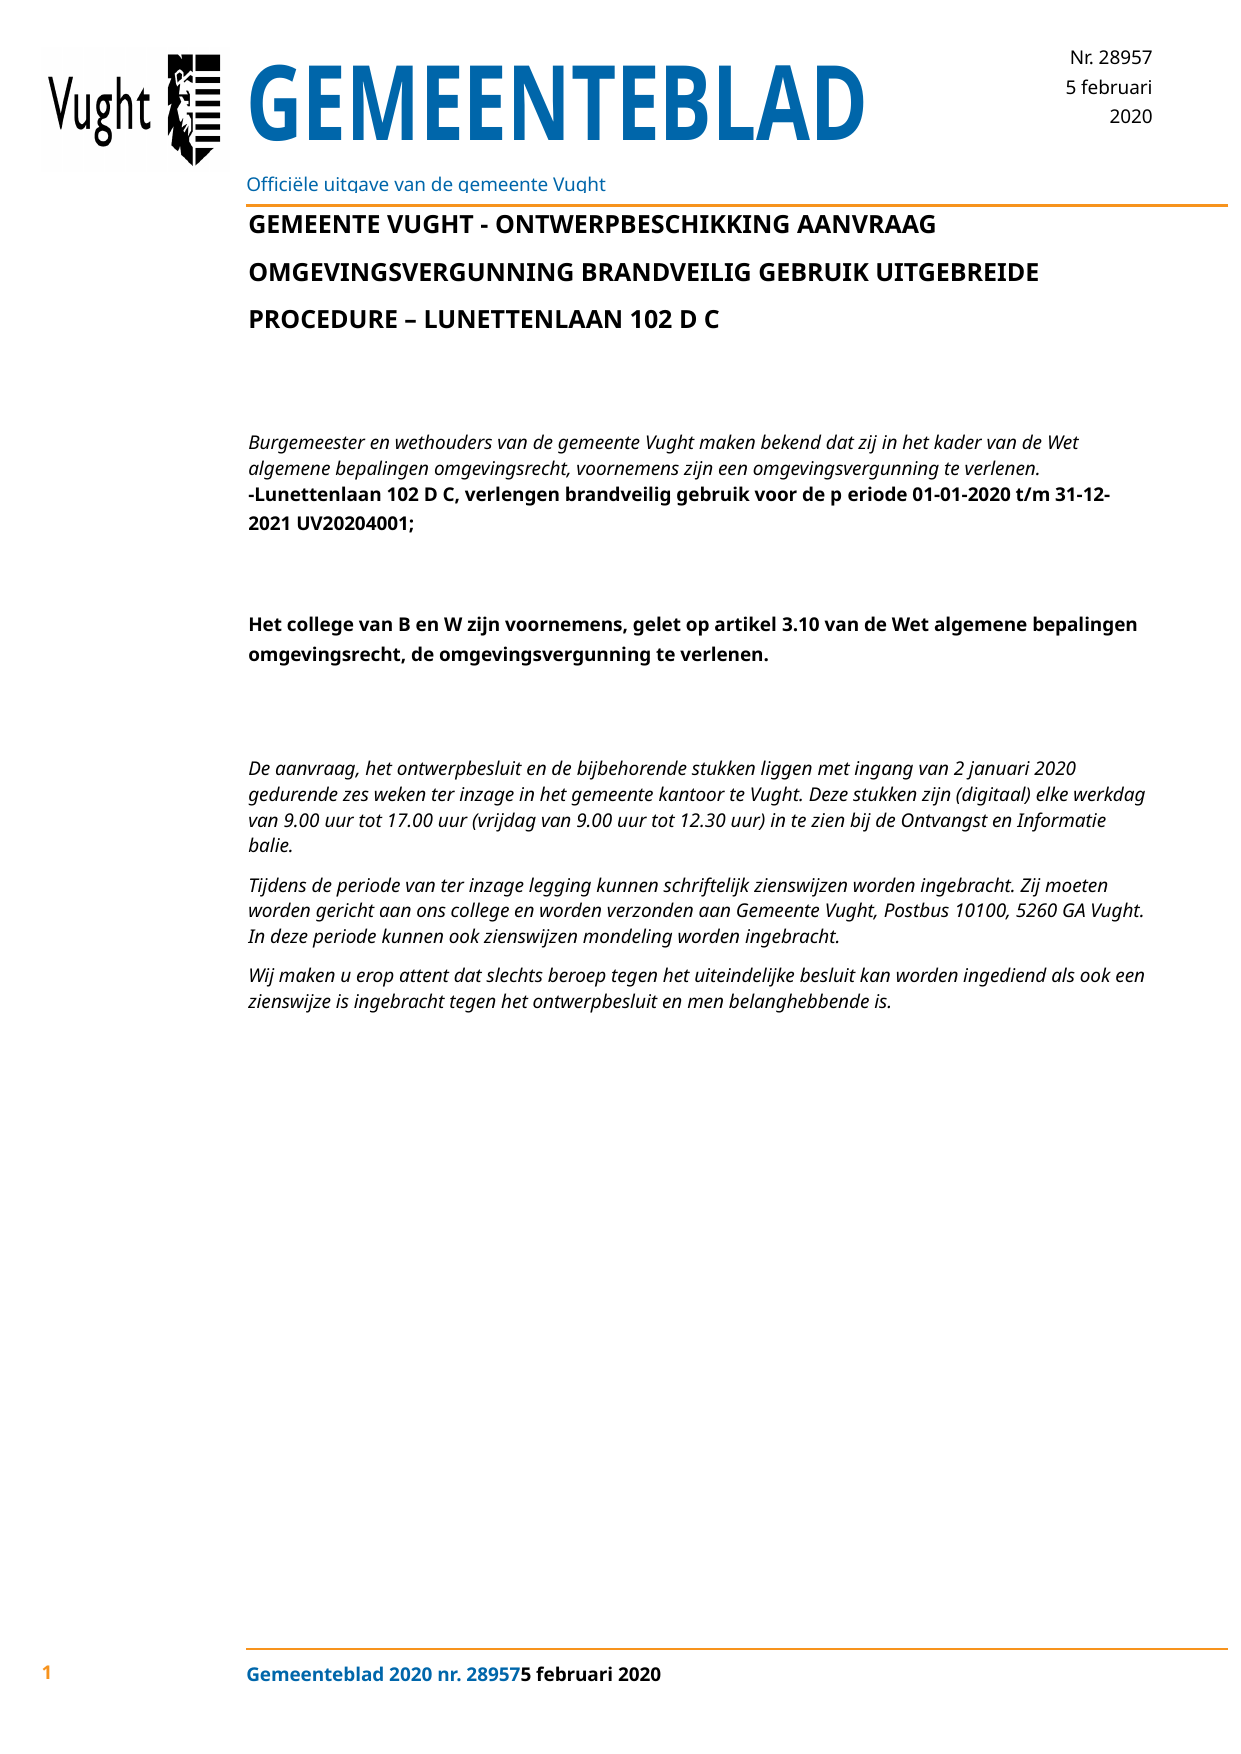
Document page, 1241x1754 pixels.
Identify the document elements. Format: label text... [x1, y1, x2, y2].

text Tijdens de periode van ter inzage legging kunnen schriftelijk zienswijzen worden ingebracht. Zij moeten worden gericht aan ons college en worden verzonden aan Gemeente Vught, Postbus 10100, 5260 GA Vught. In deze periode kunnen ook zienswijzen mondeling worden ingebracht. [248, 872, 1152, 949]
text Burgemeester en wethouders van de gemeente Vught maken bekend dat zij in het kader van de Wet algemene bepalingen omgevingsrecht, voornemens zijn een omgevingsvergunning te verlenen. [248, 429, 1152, 481]
text GEMEENTE VUGHT - ONTWERPBESCHIKKING AANVRAAG OMGEVINGSVERGUNNING BRANDVEILIG GEBRUIK UITGEBREIDE PROCEDURE – LUNETTENLAAN 102 D C [248, 207, 1152, 336]
text De aanvraag, het ontwerpbesluit en de bijbehorende stukken liggen met ingang van 2 januari 2020 gedurende zes weken ter inzage in het gemeente kantoor te Vught. Deze stukken zijn (digitaal) elke werkdag van 9.00 uur tot 17.00 uur (vrijdag van 9.00 uur tot 12.30 uur) in te zien bij de Ontvangst en Informatie balie. [248, 755, 1152, 858]
text Wij maken u erop attent dat slechts beroep tegen het uiteindelijke besluit kan worden ingediend als ook een zienswijze is ingebracht tegen het ontwerpbesluit en men belanghebbende is. [248, 962, 1152, 1014]
text -Lunettenlaan 102 D C, verlengen brandveilig gebruik voor de p eriode 01-01-2020 t/m 31-12-2021 UV20204001; [248, 481, 1152, 536]
picture [41, 47, 231, 172]
text Het college van B en W zijn voornemens, gelet op artikel 3.10 van de Wet algemene bepalingen omgevingsrecht, de omgevingsvergunning te verlenen. [248, 611, 1152, 667]
